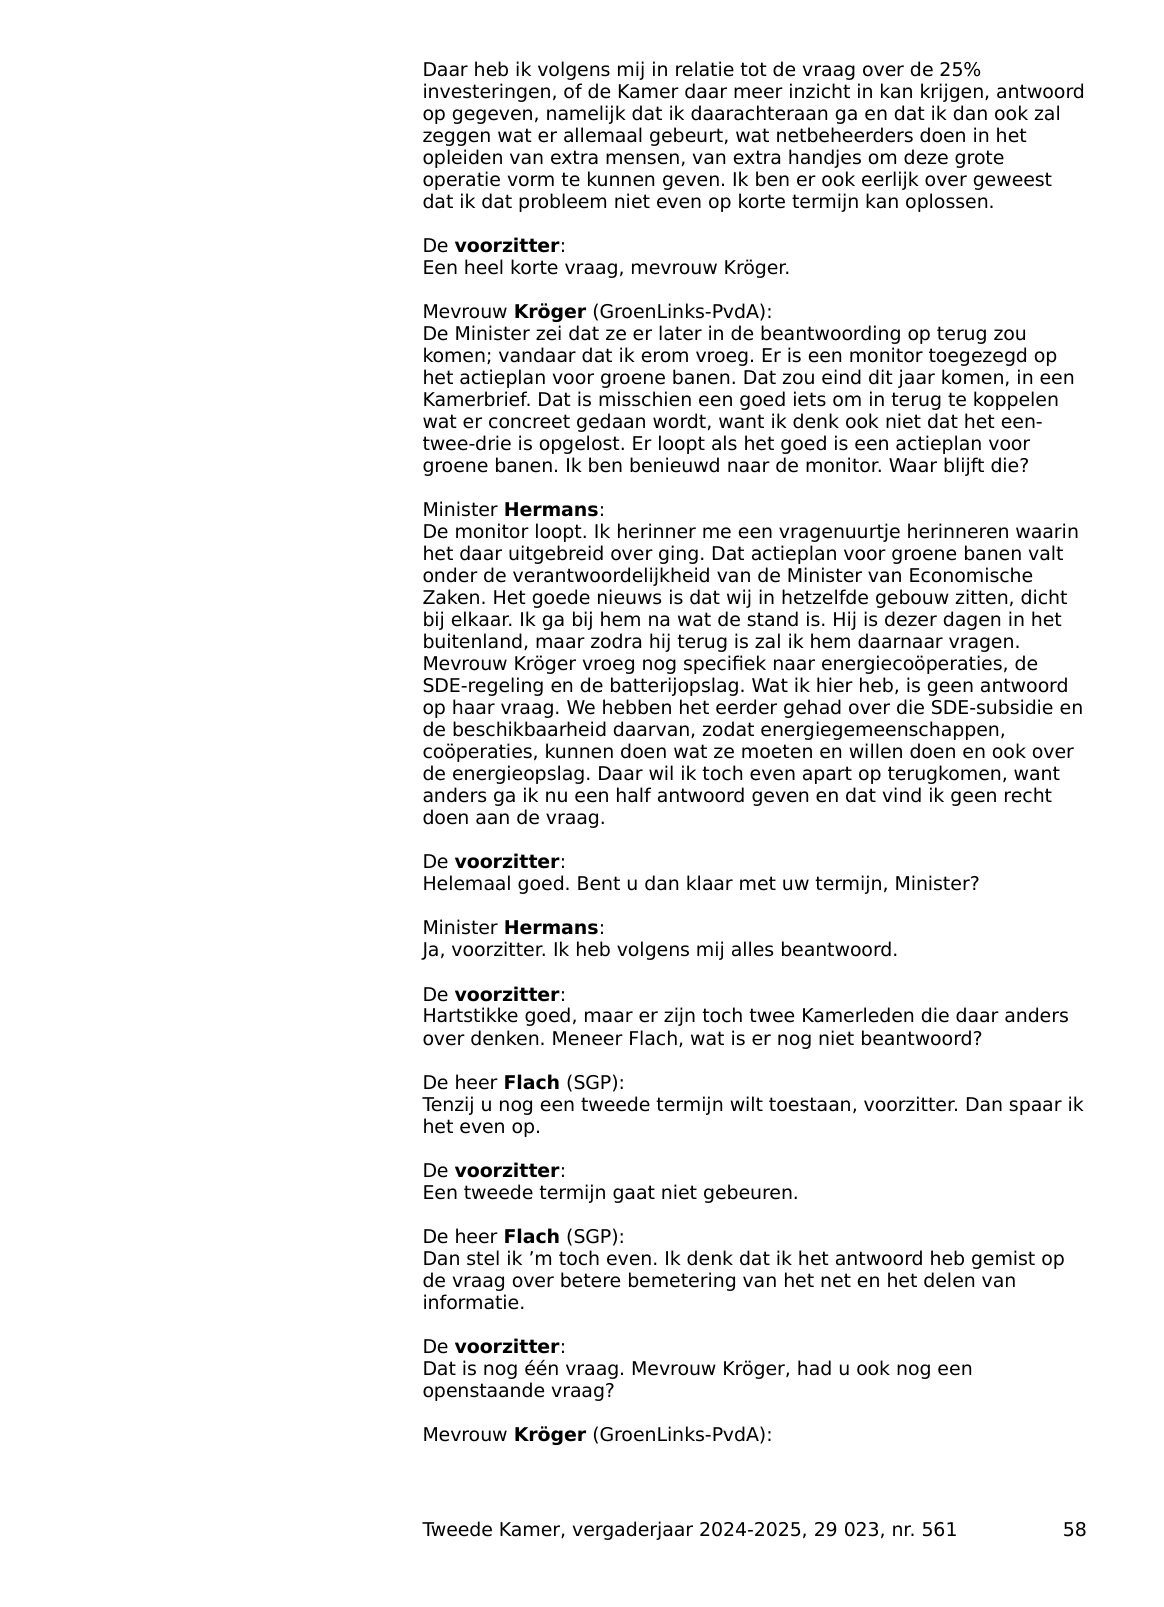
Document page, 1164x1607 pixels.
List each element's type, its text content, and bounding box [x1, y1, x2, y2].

text De voorzitter: [422, 235, 1087, 257]
text De voorzitter: [422, 1160, 1087, 1182]
text De heer Flach (SGP): [422, 1072, 1087, 1093]
text De voorzitter: [422, 851, 1087, 873]
text Dan stel ik ’m toch even. Ik denk dat ik het antwoord heb gemist op de vraag over betere bemetering van het net en het delen van informatie. [422, 1248, 1087, 1314]
text De voorzitter: [422, 983, 1087, 1005]
text Dat is nog één vraag. Mevrouw Kröger, had u ook nog een openstaande vraag? [422, 1358, 1087, 1402]
text Mevrouw Kröger (GroenLinks-PvdA): [422, 1424, 1087, 1446]
text Ja, voorzitter. Ik heb volgens mij alles beantwoord. [422, 939, 1087, 961]
text Daar heb ik volgens mij in relatie tot de vraag over de 25% investeringen, of de Kamer daar meer inzicht in kan krijgen, antwoord op gegeven, namelijk dat ik daarachteraan ga en dat ik dan ook zal zeggen wat er allemaal gebeurt, wat netbeheerders doen in het opleiden van extra mensen, van extra handjes om deze grote operatie vorm te kunnen geven. Ik ben er ook eerlijk over geweest dat ik dat probleem niet even op korte termijn kan oplossen. [422, 59, 1087, 213]
text De voorzitter: [422, 1336, 1087, 1358]
text Een heel korte vraag, mevrouw Kröger. [422, 257, 1087, 279]
text Een tweede termijn gaat niet gebeuren. [422, 1182, 1087, 1204]
text De monitor loopt. Ik herinner me een vragenuurtje herinneren waarin het daar uitgebreid over ging. Dat actieplan voor groene banen valt onder de verantwoordelijkheid van de Minister van Economische Zaken. Het goede nieuws is dat wij in hetzelfde gebouw zitten, dicht bij elkaar. Ik ga bij hem na wat de stand is. Hij is dezer dagen in het buitenland, maar zodra hij terug is zal ik hem daarnaar vragen. [422, 521, 1087, 653]
text Minister Hermans: [422, 499, 1087, 521]
text De Minister zei dat ze er later in de beantwoording op terug zou komen; vandaar dat ik erom vroeg. Er is een monitor toegezegd op het actieplan voor groene banen. Dat zou eind dit jaar komen, in een Kamerbrief. Dat is misschien een goed iets om in terug te koppelen wat er concreet gedaan wordt, want ik denk ook niet dat het een-twee-drie is opgelost. Er loopt als het goed is een actieplan voor groene banen. Ik ben benieuwd naar de monitor. Waar blijft die? [422, 323, 1087, 477]
text De heer Flach (SGP): [422, 1226, 1087, 1248]
text Helemaal goed. Bent u dan klaar met uw termijn, Minister? [422, 873, 1087, 895]
text Mevrouw Kröger (GroenLinks-PvdA): [422, 301, 1087, 323]
text Hartstikke goed, maar er zijn toch twee Kamerleden die daar anders over denken. Meneer Flach, wat is er nog niet beantwoord? [422, 1005, 1087, 1049]
text Minister Hermans: [422, 917, 1087, 939]
text Mevrouw Kröger vroeg nog specifiek naar energiecoöperaties, de SDE-regeling en de batterijopslag. Wat ik hier heb, is geen antwoord op haar vraag. We hebben het eerder gehad over die SDE-subsidie en de beschikbaarheid daarvan, zodat energiegemeenschappen, coöperaties, kunnen doen wat ze moeten en willen doen en ook over de energieopslag. Daar wil ik toch even apart op terugkomen, want anders ga ik nu een half antwoord geven en dat vind ik geen recht doen aan de vraag. [422, 653, 1087, 829]
text Tenzij u nog een tweede termijn wilt toestaan, voorzitter. Dan spaar ik het even op. [422, 1093, 1087, 1137]
